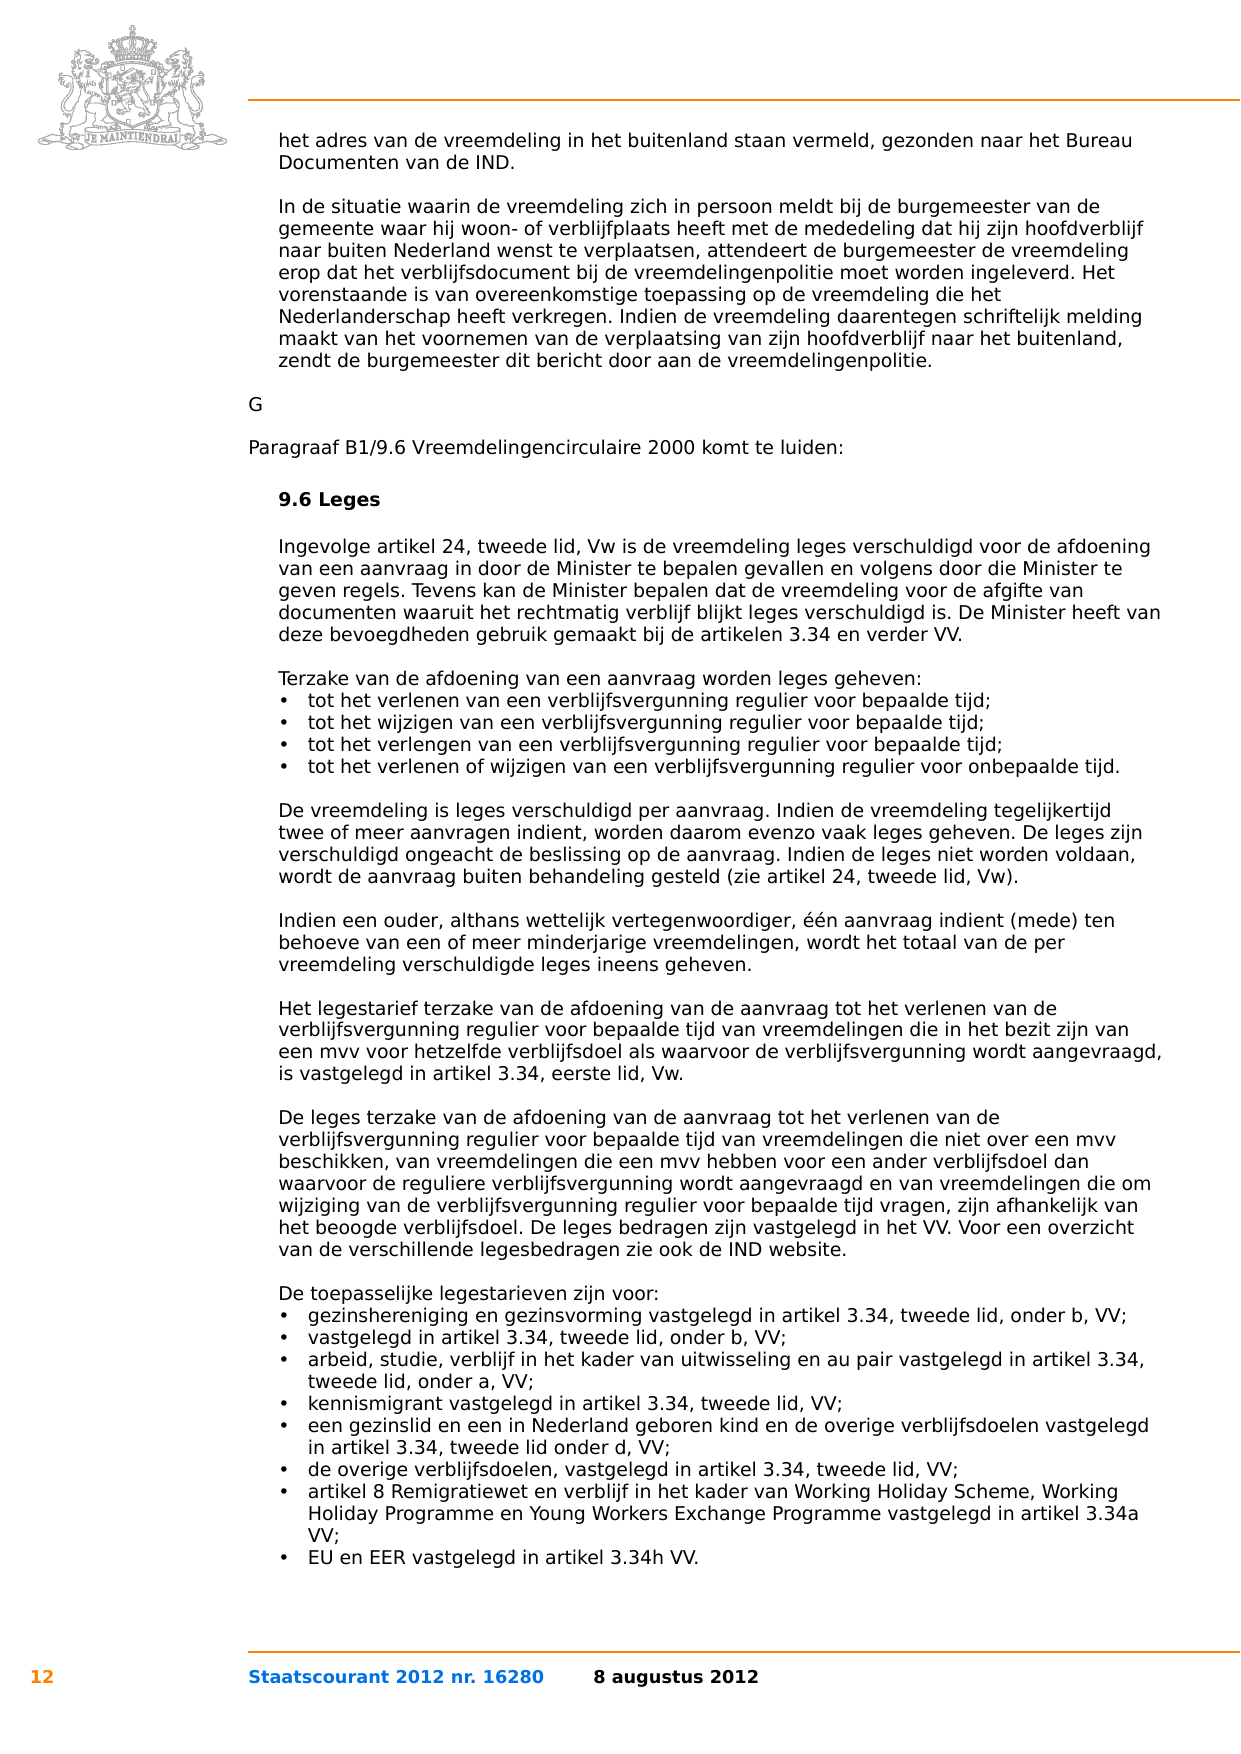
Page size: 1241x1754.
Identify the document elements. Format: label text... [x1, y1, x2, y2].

text In de situatie waarin de vreemdeling zich in persoon meldt bij de burgemeester van de gemeente waar hij woon- of verblijfplaats heeft met de mededeling dat hij zijn hoofdverblijf naar buiten Nederland wenst te verplaatsen, attendeert de burgemeester de vreemdeling erop dat het verblijfsdocument bij de vreemdelingenpolitie moet worden ingeleverd. Het vorenstaande is van overeenkomstige toepassing op de vreemdeling die het Nederlanderschap heeft verkregen. Indien de vreemdeling daarentegen schriftelijk melding maakt van het voornemen van de verplaatsing van zijn hoofdverblijf naar het buitenland, zendt de burgemeester dit bericht door aan de vreemdelingenpolitie. [278, 196, 1163, 372]
picture [38, 25, 227, 150]
text De toepasselijke legestarieven zijn voor: [278, 1283, 1163, 1305]
text • een gezinslid en een in Nederland geboren kind en de overige verblijfsdoelen vastgelegd in artikel 3.34, tweede lid onder d, VV; [278, 1415, 1163, 1459]
text • artikel 8 Remigratiewet en verblijf in het kader van Working Holiday Scheme, Working Holiday Programme en Young Workers Exchange Programme vastgelegd in artikel 3.34a VV; [278, 1481, 1163, 1547]
text het adres van de vreemdeling in het buitenland staan vermeld, gezonden naar het Bureau Documenten van de IND. [278, 130, 1163, 174]
subtitle 9.6 Leges [278, 489, 1163, 511]
text Paragraaf B1/9.6 Vreemdelingencirculaire 2000 komt te luiden: [248, 437, 1163, 459]
text • de overige verblijfsdoelen, vastgelegd in artikel 3.34, tweede lid, VV; [278, 1459, 1163, 1481]
text De vreemdeling is leges verschuldigd per aanvraag. Indien de vreemdeling tegelijkertijd twee of meer aanvragen indient, worden daarom evenzo vaak leges geheven. De leges zijn verschuldigd ongeacht de beslissing op de aanvraag. Indien de leges niet worden voldaan, wordt de aanvraag buiten behandeling gesteld (zie artikel 24, tweede lid, Vw). [278, 800, 1163, 888]
text G [248, 393, 1163, 415]
text • tot het verlenen van een verblijfsvergunning regulier voor bepaalde tijd; [278, 690, 1163, 712]
text • tot het wijzigen van een verblijfsvergunning regulier voor bepaalde tijd; [278, 712, 1163, 734]
text • arbeid, studie, verblijf in het kader van uitwisseling en au pair vastgelegd in artikel 3.34, tweede lid, onder a, VV; [278, 1349, 1163, 1393]
text • vastgelegd in artikel 3.34, tweede lid, onder b, VV; [278, 1327, 1163, 1349]
text De leges terzake van de afdoening van de aanvraag tot het verlenen van de verblijfsvergunning regulier voor bepaalde tijd van vreemdelingen die niet over een mvv beschikken, van vreemdelingen die een mvv hebben voor een ander verblijfsdoel dan waarvoor de reguliere verblijfsvergunning wordt aangevraagd en van vreemdelingen die om wijziging van de verblijfsvergunning regulier voor bepaalde tijd vragen, zijn afhankelijk van het beoogde verblijfsdoel. De leges bedragen zijn vastgelegd in het VV. Voor een overzicht van de verschillende legesbedragen zie ook de IND website. [278, 1107, 1163, 1261]
text Ingevolge artikel 24, tweede lid, Vw is de vreemdeling leges verschuldigd voor de afdoening van een aanvraag in door de Minister te bepalen gevallen en volgens door die Minister te geven regels. Tevens kan de Minister bepalen dat de vreemdeling voor de afgifte van documenten waaruit het rechtmatig verblijf blijkt leges verschuldigd is. De Minister heeft van deze bevoegdheden gebruik gemaakt bij de artikelen 3.34 en verder VV. [278, 536, 1163, 646]
text • kennismigrant vastgelegd in artikel 3.34, tweede lid, VV; [278, 1393, 1163, 1415]
text • EU en EER vastgelegd in artikel 3.34h VV. [278, 1547, 1163, 1569]
text • gezinshereniging en gezinsvorming vastgelegd in artikel 3.34, tweede lid, onder b, VV; [278, 1305, 1163, 1327]
text Het legestarief terzake van de afdoening van de aanvraag tot het verlenen van de verblijfsvergunning regulier voor bepaalde tijd van vreemdelingen die in het bezit zijn van een mvv voor hetzelfde verblijfsdoel als waarvoor de verblijfsvergunning wordt aangevraagd, is vastgelegd in artikel 3.34, eerste lid, Vw. [278, 997, 1163, 1085]
text Indien een ouder, althans wettelijk vertegenwoordiger, één aanvraag indient (mede) ten behoeve van een of meer minderjarige vreemdelingen, wordt het totaal van de per vreemdeling verschuldigde leges ineens geheven. [278, 909, 1163, 976]
text • tot het verlengen van een verblijfsvergunning regulier voor bepaalde tijd; [278, 734, 1163, 756]
text Terzake van de afdoening van een aanvraag worden leges geheven: [278, 668, 1163, 690]
text • tot het verlenen of wijzigen van een verblijfsvergunning regulier voor onbepaalde tijd. [278, 756, 1163, 778]
